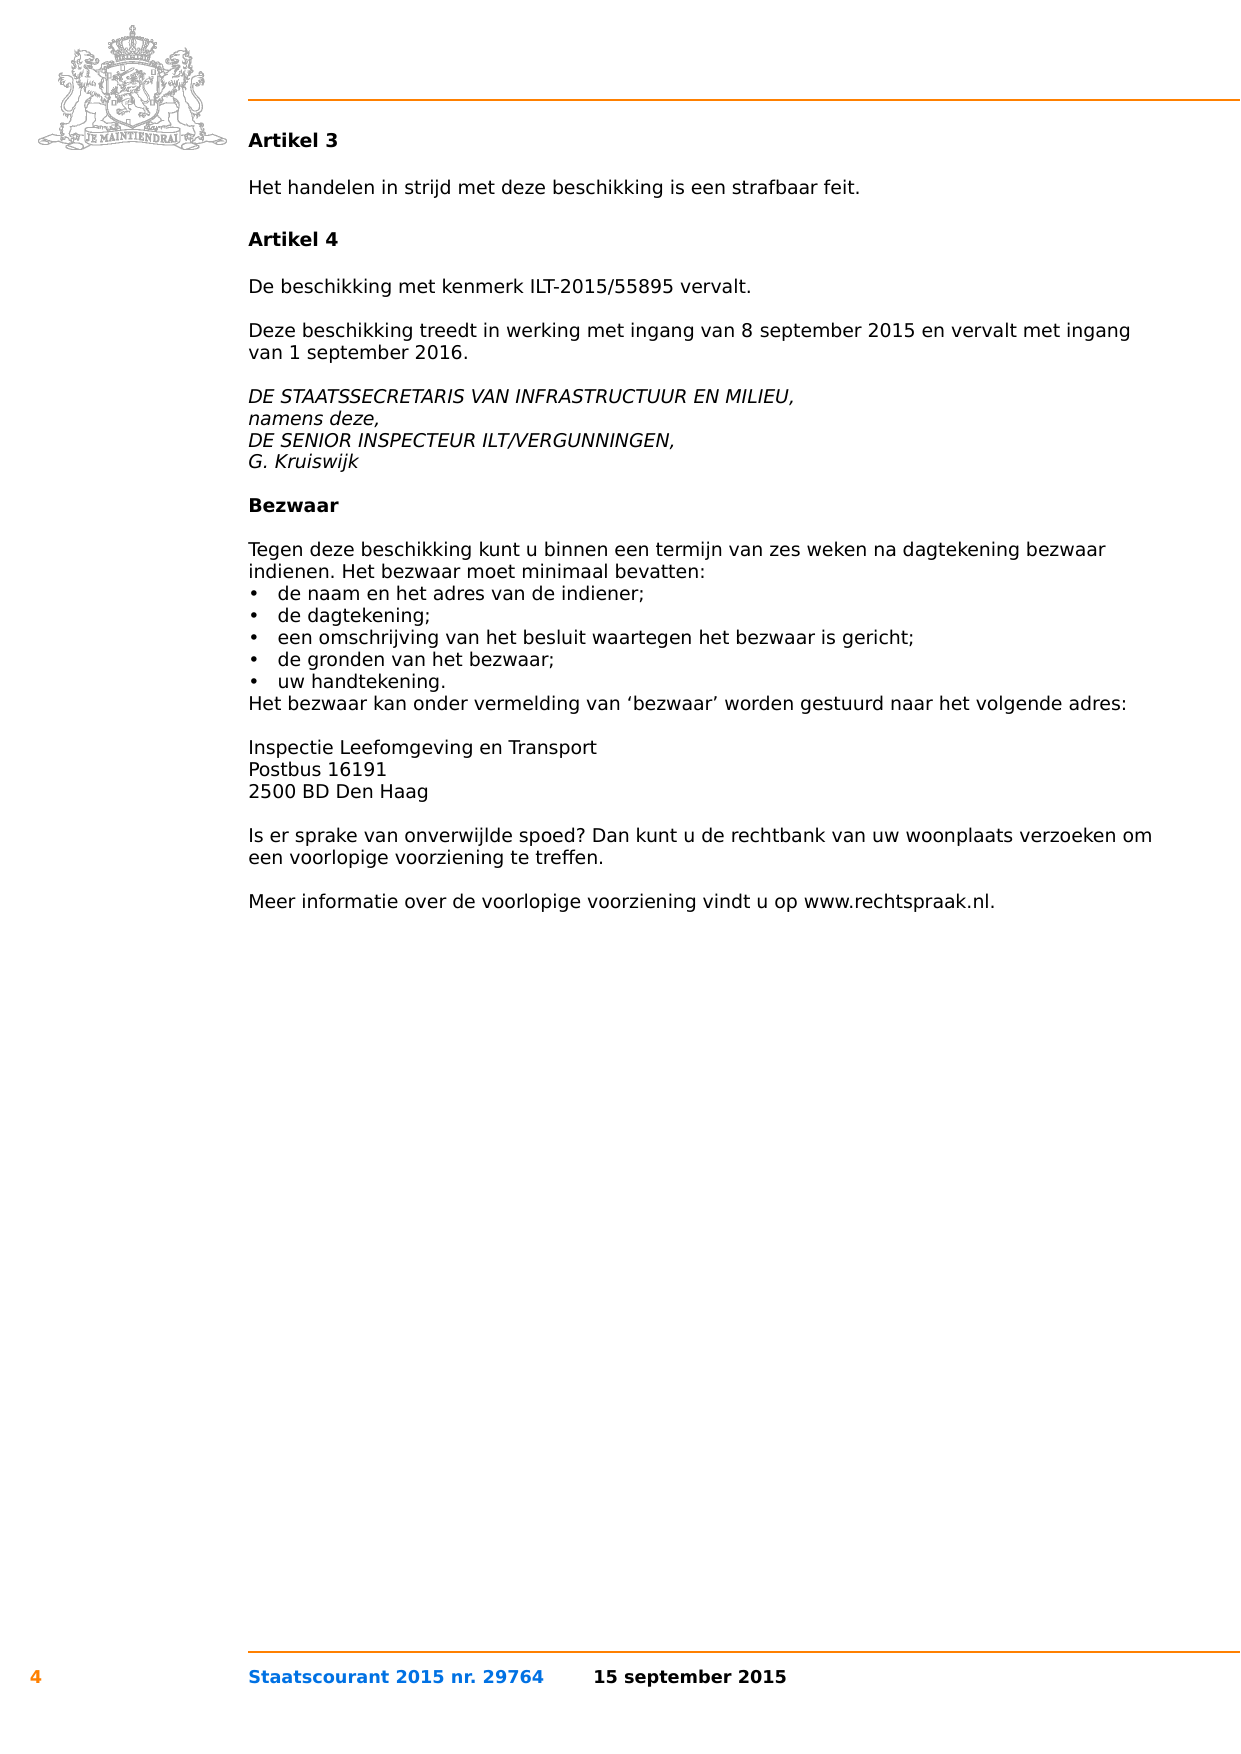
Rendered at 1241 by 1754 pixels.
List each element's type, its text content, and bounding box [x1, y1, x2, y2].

text Inspectie Leefomgeving en Transport [248, 737, 1163, 759]
text Tegen deze beschikking kunt u binnen een termijn van zes weken na dagtekening bezwaar indienen. Het bezwaar moet minimaal bevatten: [248, 539, 1163, 583]
text Het handelen in strijd met deze beschikking is een strafbaar feit. [248, 177, 1163, 199]
text • de naam en het adres van de indiener; [248, 583, 1163, 605]
subtitle Artikel 4 [248, 229, 1163, 251]
text • een omschrijving van het besluit waartegen het bezwaar is gericht; [248, 627, 1163, 649]
text Het bezwaar kan onder vermelding van ‘bezwaar’ worden gestuurd naar het volgende adres: [248, 693, 1163, 715]
text • uw handtekening. [248, 671, 1163, 693]
text Deze beschikking treedt in werking met ingang van 8 september 2015 en vervalt met ingang van 1 september 2016. [248, 320, 1163, 364]
text Meer informatie over de voorlopige voorziening vindt u op www.rechtspraak.nl. [248, 891, 1163, 912]
subtitle Artikel 3 [248, 130, 1163, 152]
text Postbus 16191 [248, 759, 1163, 781]
text • de dagtekening; [248, 605, 1163, 627]
text De beschikking met kenmerk ILT-2015/55895 vervalt. [248, 276, 1163, 298]
text • de gronden van het bezwaar; [248, 649, 1163, 671]
picture [38, 25, 227, 150]
text Bezwaar [248, 495, 1163, 517]
text DE STAATSSECRETARIS VAN INFRASTRUCTUUR EN MILIEU, namens deze, DE SENIOR INSPECTEUR ILT/VERGUNNINGEN, G. Kruiswijk [248, 386, 1163, 473]
text Is er sprake van onverwijlde spoed? Dan kunt u de rechtbank van uw woonplaats verzoeken om een voorlopige voorziening te treffen. [248, 825, 1163, 869]
text 2500 BD Den Haag [248, 781, 1163, 803]
